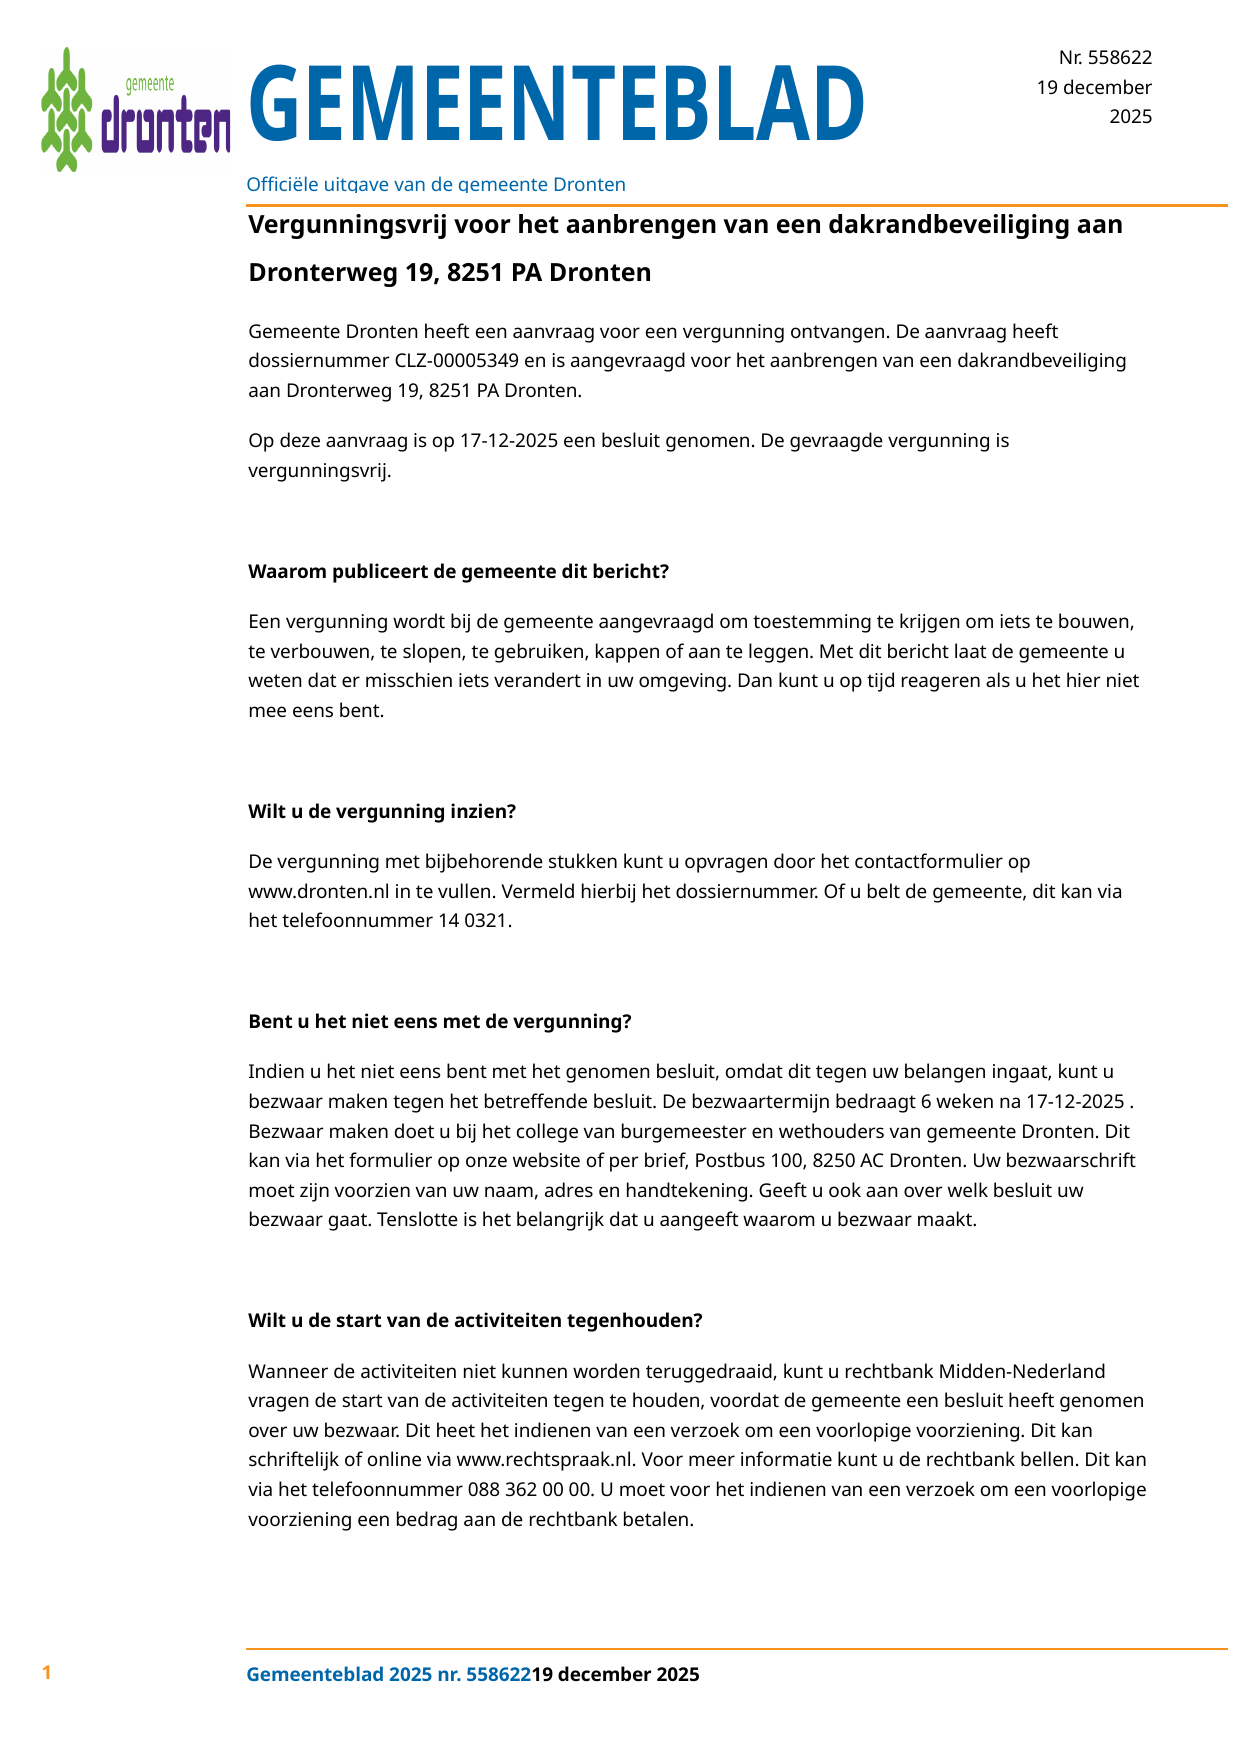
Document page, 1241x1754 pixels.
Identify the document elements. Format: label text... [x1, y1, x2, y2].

text Waarom publiceert de gemeente dit bericht? [248, 558, 1152, 584]
picture [41, 47, 231, 172]
text Vergunningsvrij voor het aanbrengen van een dakrandbeveiliging aan Dronterweg 19, 8251 PA Dronten [248, 207, 1152, 288]
text Een vergunning wordt bij de gemeente aangevraagd om toestemming te krijgen om iets te bouwen, te verbouwen, te slopen, te gebruiken, kappen of aan te leggen. Met dit bericht laat de gemeente u weten dat er misschien iets verandert in uw omgeving. Dan kunt u op tijd reageren als u het hier niet mee eens bent. [248, 608, 1152, 723]
text Wilt u de vergunning inzien? [248, 798, 1152, 824]
text Bent u het niet eens met de vergunning? [248, 1008, 1152, 1034]
text Wanneer de activiteiten niet kunnen worden teruggedraaid, kunt u rechtbank Midden-Nederland vragen de start van de activiteiten tegen te houden, voordat de gemeente een besluit heeft genomen over uw bezwaar. Dit heet het indienen van een verzoek om een voorlopige voorziening. Dit kan schriftelijk of online via www.rechtspraak.nl. Voor meer informatie kunt u de rechtbank bellen. Dit kan via het telefoonnummer 088 362 00 00. U moet voor het indienen van een verzoek om een voorlopige voorziening een bedrag aan de rechtbank betalen. [248, 1358, 1152, 1532]
text Gemeente Dronten heeft een aanvraag voor een vergunning ontvangen. De aanvraag heeft dossiernummer CLZ-00005349 en is aangevraagd voor het aanbrengen van een dakrandbeveiliging aan Dronterweg 19, 8251 PA Dronten. [248, 318, 1152, 403]
text Wilt u de start van de activiteiten tegenhouden? [248, 1307, 1152, 1333]
text Indien u het niet eens bent met het genomen besluit, omdat dit tegen uw belangen ingaat, kunt u bezwaar maken tegen het betreffende besluit. De bezwaartermijn bedraagt 6 weken na 17-12-2025 . Bezwaar maken doet u bij het college van burgemeester en wethouders van gemeente Dronten. Dit kan via het formulier op onze website of per brief, Postbus 100, 8250 AC Dronten. Uw bezwaarschrift moet zijn voorzien van uw naam, adres en handtekening. Geeft u ook aan over welk besluit uw bezwaar gaat. Tenslotte is het belangrijk dat u aangeeft waarom u bezwaar maakt. [248, 1059, 1152, 1232]
text Op deze aanvraag is op 17-12-2025 een besluit genomen. De gevraagde vergunning is vergunningsvrij. [248, 427, 1152, 483]
text De vergunning met bijbehorende stukken kunt u opvragen door het contactformulier op www.dronten.nl in te vullen. Vermeld hierbij het dossiernummer. Of u belt de gemeente, dit kan via het telefoonnummer 14 0321. [248, 848, 1152, 933]
